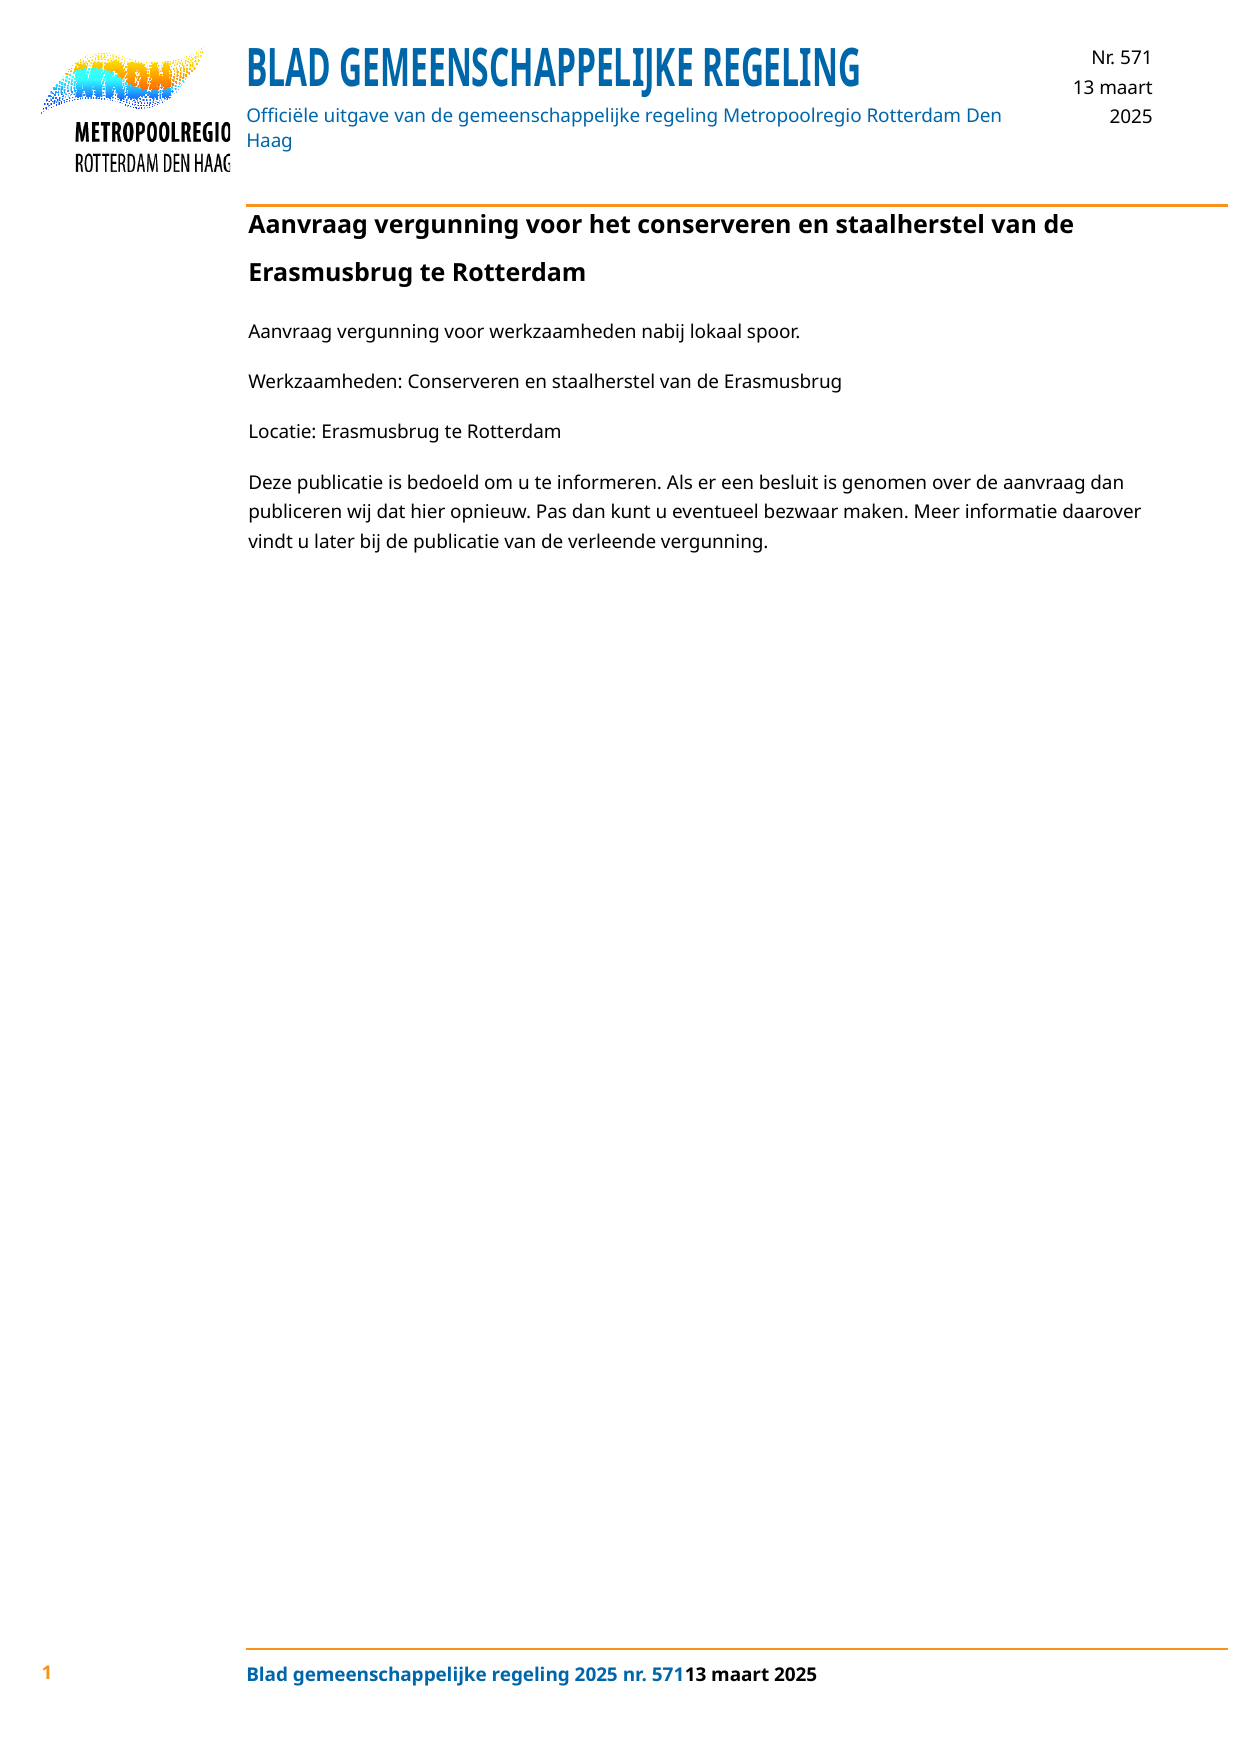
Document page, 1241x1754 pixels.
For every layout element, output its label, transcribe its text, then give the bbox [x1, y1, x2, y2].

text Aanvraag vergunning voor werkzaamheden nabij lokaal spoor. [248, 318, 1152, 344]
text Aanvraag vergunning voor het conserveren en staalherstel van de Erasmusbrug te Rotterdam [248, 207, 1152, 288]
picture [41, 47, 231, 172]
text Werkzaamheden: Conserveren en staalherstel van de Erasmusbrug [248, 368, 1152, 394]
text Deze publicatie is bedoeld om u te informeren. Als er een besluit is genomen over de aanvraag dan publiceren wij dat hier opnieuw. Pas dan kunt u eventueel bezwaar maken. Meer informatie daarover vindt u later bij de publicatie van de verleende vergunning. [248, 469, 1152, 554]
text Locatie: Erasmusbrug te Rotterdam [248, 419, 1152, 444]
